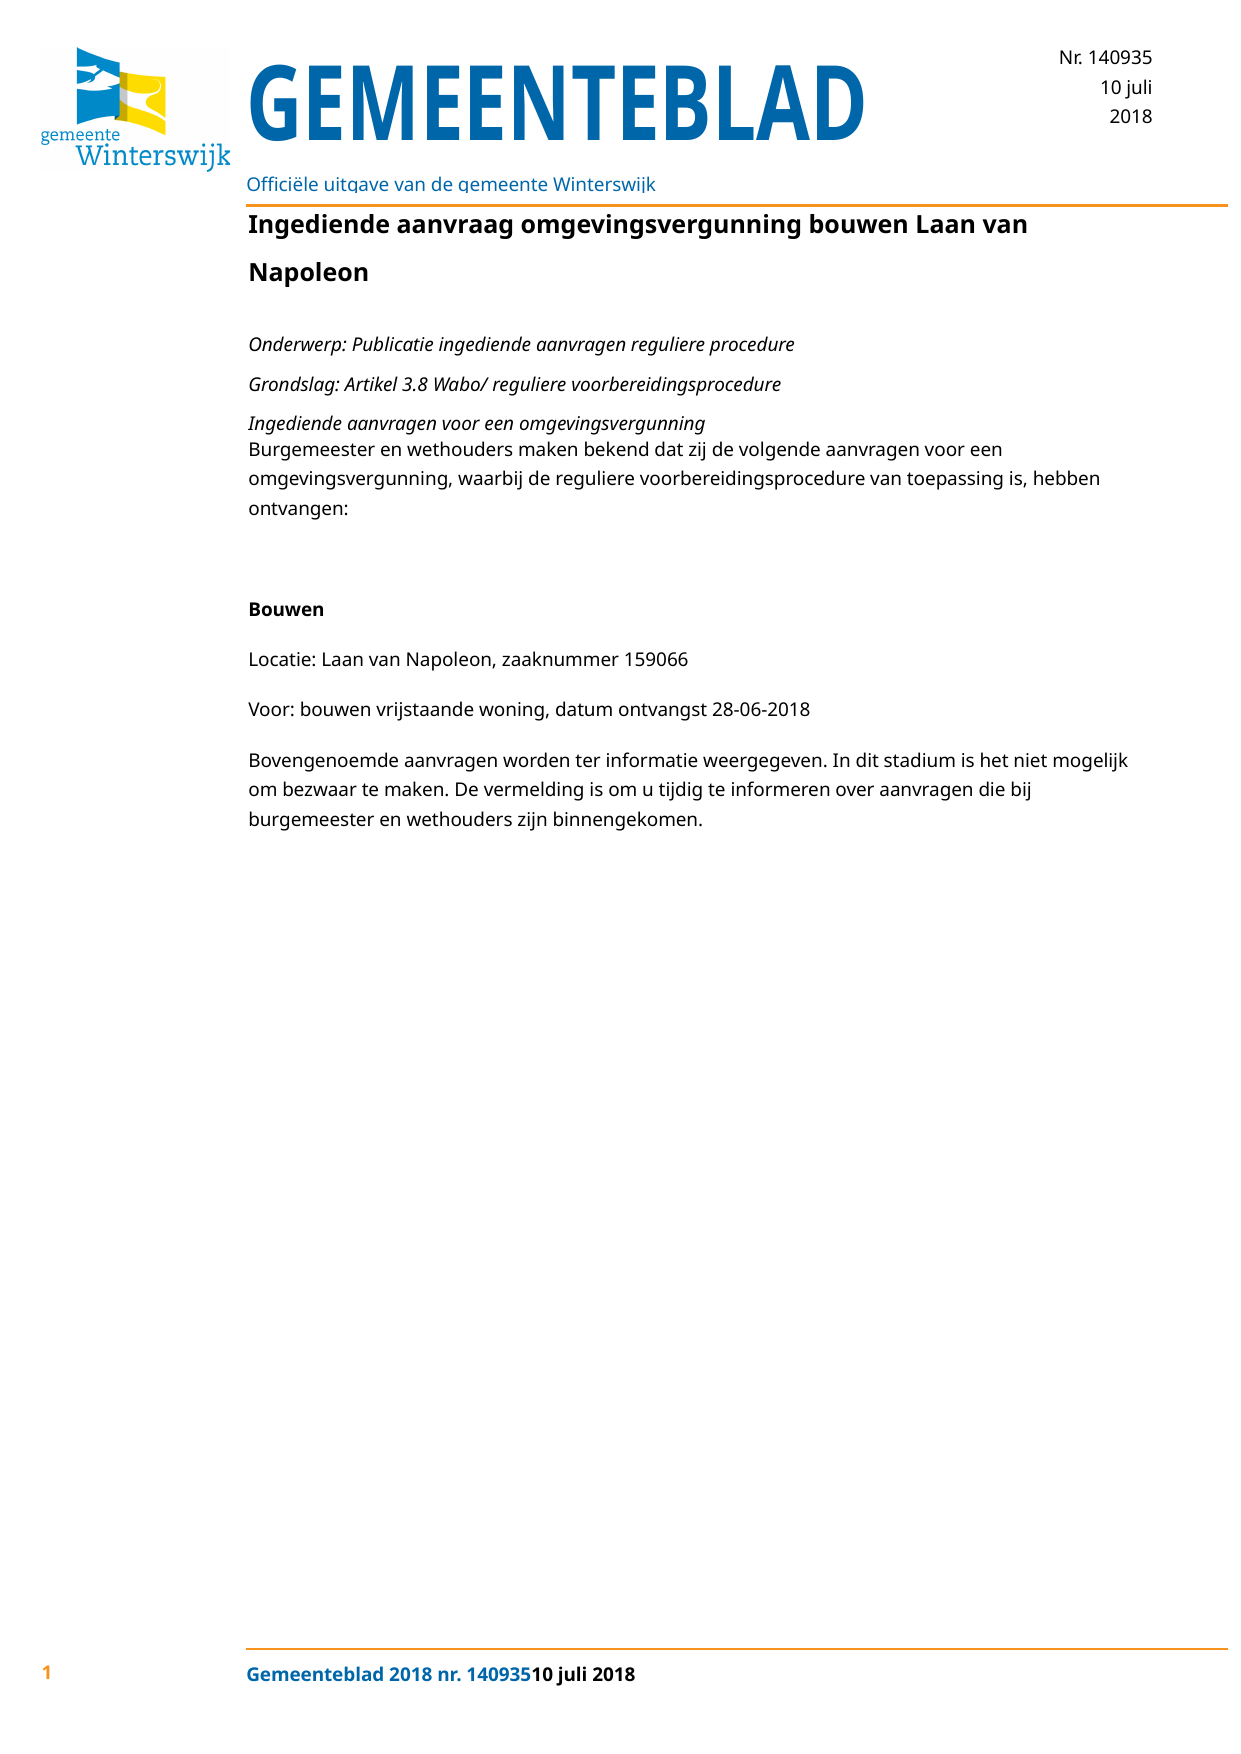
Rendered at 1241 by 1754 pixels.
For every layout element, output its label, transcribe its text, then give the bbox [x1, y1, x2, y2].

picture [225, 153, 231, 162]
text Bouwen [248, 596, 1152, 621]
text Locatie: Laan van Napoleon, zaaknummer 159066 [248, 646, 1152, 672]
text Ingediende aanvraag omgevingsvergunning bouwen Laan van Napoleon [248, 207, 1152, 288]
text Bovengenoemde aanvragen worden ter informatie weergegeven. In dit stadium is het niet mogelijk om bezwaar te maken. De vermelding is om u tijdig te informeren over aanvragen die bij burgemeester en wethouders zijn binnengekomen. [248, 747, 1152, 832]
text Voor: bouwen vrijstaande woning, datum ontvangst 28-06-2018 [248, 697, 1152, 722]
text Ingediende aanvragen voor een omgevingsvergunning [248, 410, 1152, 436]
text Grondslag: Artikel 3.8 Wabo/ reguliere voorbereidingsprocedure [248, 371, 1152, 396]
text Onderwerp: Publicatie ingediende aanvragen reguliere procedure [248, 331, 1152, 357]
text Burgemeester en wethouders maken bekend dat zij de volgende aanvragen voor een omgevingsvergunning, waarbij de reguliere voorbereidingsprocedure van toepassing is, hebben ontvangen: [248, 436, 1152, 521]
picture [41, 47, 231, 172]
